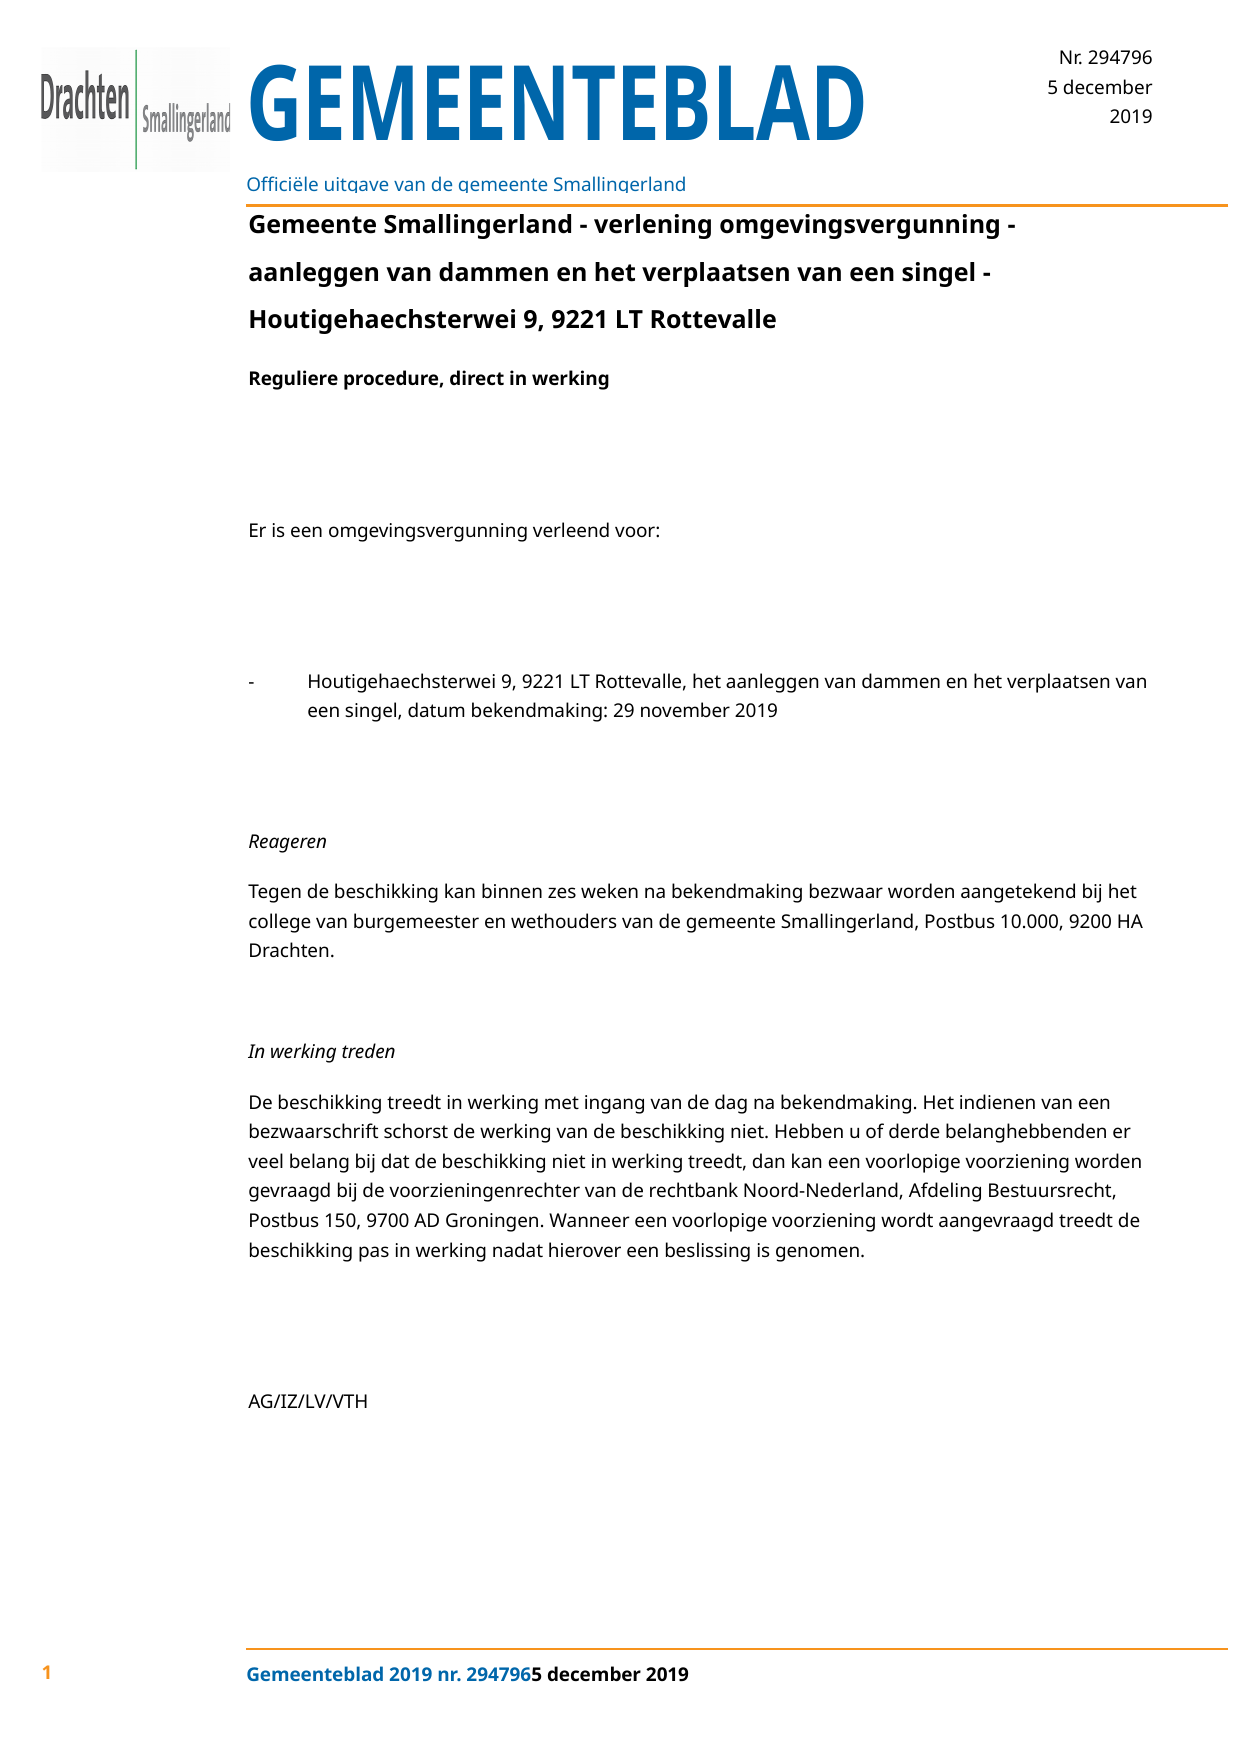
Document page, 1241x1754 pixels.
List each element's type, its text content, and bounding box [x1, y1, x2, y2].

text Reageren [248, 828, 1152, 854]
text Gemeente Smallingerland - verlening omgevingsvergunning - aanleggen van dammen en het verplaatsen van een singel - Houtigehaechsterwei 9, 9221 LT Rottevalle [248, 207, 1152, 336]
text Tegen de beschikking kan binnen zes weken na bekendmaking bezwaar worden aangetekend bij het college van burgemeester en wethouders van de gemeente Smallingerland, Postbus 10.000, 9200 HA Drachten. [248, 878, 1152, 963]
text AG/IZ/LV/VTH [248, 1388, 1152, 1414]
list Houtigehaechsterwei 9, 9221 LT Rottevalle, het aanleggen van dammen en het verplaatsen van een singel, datum bekendmaking: 29 november 2019 [248, 668, 1152, 723]
text Er is een omgevingsvergunning verleend voor: [248, 517, 1152, 542]
text In werking treden [248, 1038, 1152, 1064]
text Reguliere procedure, direct in werking [248, 366, 1152, 391]
picture [41, 47, 231, 172]
text De beschikking treedt in werking met ingang van de dag na bekendmaking. Het indienen van een bezwaarschrift schorst de werking van de beschikking niet. Hebben u of derde belanghebbenden er veel belang bij dat de beschikking niet in werking treedt, dan kan een voorlopige voorziening worden gevraagd bij de voorzieningenrechter van de rechtbank Noord-Nederland, Afdeling Bestuursrecht, Postbus 150, 9700 AD Groningen. Wanneer een voorlopige voorziening wordt aangevraagd treedt de beschikking pas in werking nadat hierover een beslissing is genomen. [248, 1089, 1152, 1262]
